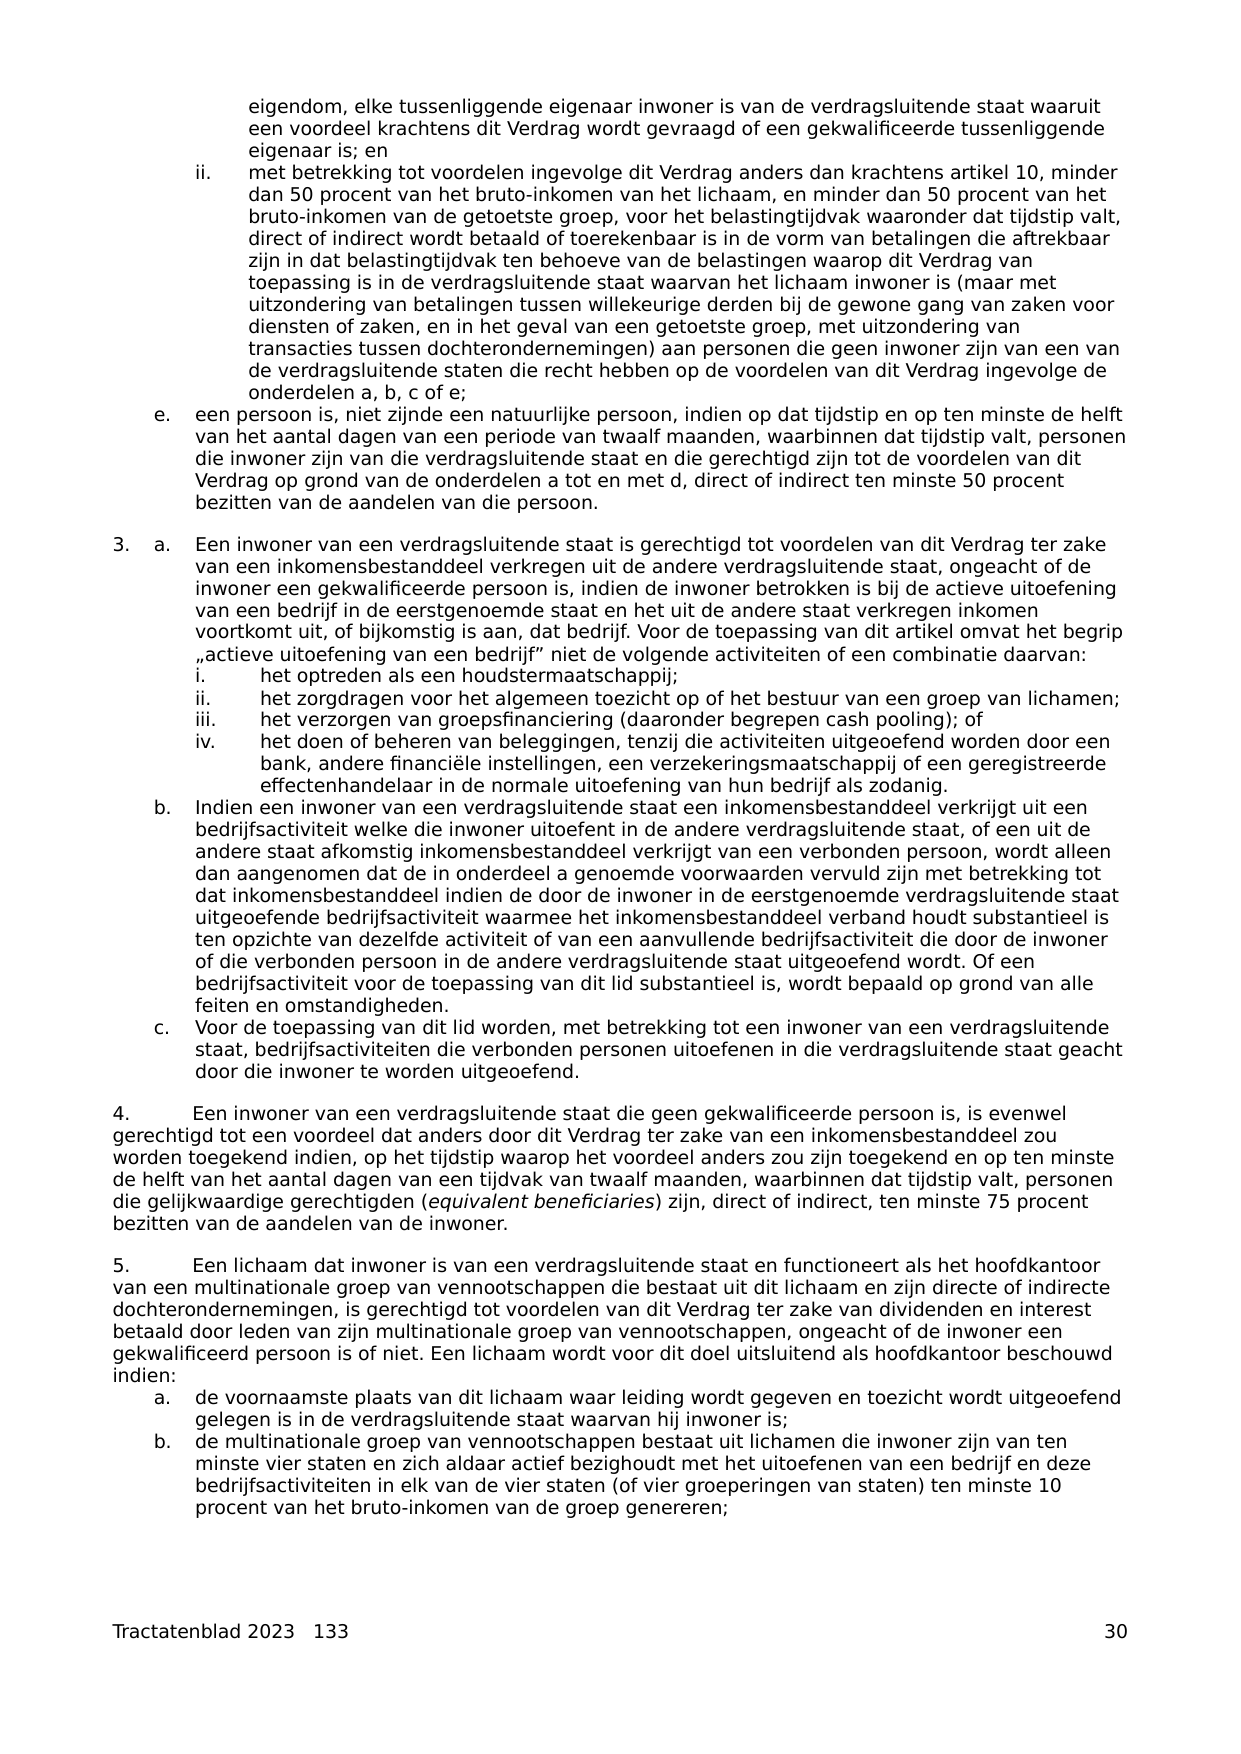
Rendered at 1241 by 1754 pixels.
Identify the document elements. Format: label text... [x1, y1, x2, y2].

text i. het optreden als een houdstermaatschappij; [195, 665, 1128, 687]
text eigendom, elke tussenliggende eigenaar inwoner is van de verdragsluitende staat waaruit een voordeel krachtens dit Verdrag wordt gevraagd of een gekwalificeerde tussenliggende eigenaar is; en [195, 96, 1128, 162]
text ii. met betrekking tot voordelen ingevolge dit Verdrag anders dan krachtens artikel 10, minder dan 50 procent van het bruto-inkomen van het lichaam, en minder dan 50 procent van het bruto-inkomen van de getoetste groep, voor het belastingtijdvak waaronder dat tijdstip valt, direct of indirect wordt betaald of toerekenbaar is in de vorm van betalingen die aftrekbaar zijn in dat belastingtijdvak ten behoeve van de belastingen waarop dit Verdrag van toepassing is in de verdragsluitende staat waarvan het lichaam inwoner is (maar met uitzondering van betalingen tussen willekeurige derden bij de gewone gang van zaken voor diensten of zaken, en in het geval van een getoetste groep, met uitzondering van transacties tussen dochterondernemingen) aan personen die geen inwoner zijn van een van de verdragsluitende staten die recht hebben op de voordelen van dit Verdrag ingevolge de onderdelen a, b, c of e; [195, 162, 1128, 404]
text b. de multinationale groep van vennootschappen bestaat uit lichamen die inwoner zijn van ten minste vier staten en zich aldaar actief bezighoudt met het uitoefenen van een bedrijf en deze bedrijfsactiviteiten in elk van de vier staten (of vier groeperingen van staten) ten minste 10 procent van het bruto-inkomen van de groep genereren; [153, 1431, 1128, 1519]
text iv. het doen of beheren van beleggingen, tenzij die activiteiten uitgeoefend worden door een bank, andere financiële instellingen, een verzekeringsmaatschappij of een geregistreerde effectenhandelaar in de normale uitoefening van hun bedrijf als zodanig. [195, 731, 1128, 797]
text c. Voor de toepassing van dit lid worden, met betrekking tot een inwoner van een verdragsluitende staat, bedrijfsactiviteiten die verbonden personen uitoefenen in die verdragsluitende staat geacht door die inwoner te worden uitgeoefend. [153, 1017, 1128, 1083]
text a. de voornaamste plaats van dit lichaam waar leiding wordt gegeven en toezicht wordt uitgeoefend gelegen is in de verdragsluitende staat waarvan hij inwoner is; [153, 1387, 1128, 1431]
text b. Indien een inwoner van een verdragsluitende staat een inkomensbestanddeel verkrijgt uit een bedrijfsactiviteit welke die inwoner uitoefent in de andere verdragsluitende staat, of een uit de andere staat afkomstig inkomensbestanddeel verkrijgt van een verbonden persoon, wordt alleen dan aangenomen dat de in onderdeel a genoemde voorwaarden vervuld zijn met betrekking tot dat inkomensbestanddeel indien de door de inwoner in de eerstgenoemde verdragsluitende staat uitgeoefende bedrijfsactiviteit waarmee het inkomensbestanddeel verband houdt substantieel is ten opzichte van dezelfde activiteit of van een aanvullende bedrijfsactiviteit die door de inwoner of die verbonden persoon in de andere verdragsluitende staat uitgeoefend wordt. Of een bedrijfsactiviteit voor de toepassing van dit lid substantieel is, wordt bepaald op grond van alle feiten en omstandigheden. [153, 797, 1128, 1017]
text 4. Een inwoner van een verdragsluitende staat die geen gekwalificeerde persoon is, is evenwel gerechtigd tot een voordeel dat anders door dit Verdrag ter zake van een inkomensbestanddeel zou worden toegekend indien, op het tijdstip waarop het voordeel anders zou zijn toegekend en op ten minste de helft van het aantal dagen van een tijdvak van twaalf maanden, waarbinnen dat tijdstip valt, personen die gelijkwaardige gerechtigden (equivalent beneficiaries) zijn, direct of indirect, ten minste 75 procent bezitten van de aandelen van de inwoner. [112, 1103, 1128, 1235]
text e. een persoon is, niet zijnde een natuurlijke persoon, indien op dat tijdstip en op ten minste de helft van het aantal dagen van een periode van twaalf maanden, waarbinnen dat tijdstip valt, personen die inwoner zijn van die verdragsluitende staat en die gerechtigd zijn tot de voordelen van dit Verdrag op grond van de onderdelen a tot en met d, direct of indirect ten minste 50 procent bezitten van de aandelen van die persoon. [153, 404, 1128, 513]
text 5. Een lichaam dat inwoner is van een verdragsluitende staat en functioneert als het hoofdkantoor van een multinationale groep van vennootschappen die bestaat uit dit lichaam en zijn directe of indirecte dochterondernemingen, is gerechtigd tot voordelen van dit Verdrag ter zake van dividenden en interest betaald door leden van zijn multinationale groep van vennootschappen, ongeacht of de inwoner een gekwalificeerd persoon is of niet. Een lichaam wordt voor dit doel uitsluitend als hoofdkantoor beschouwd indien: [112, 1255, 1128, 1387]
text ii. het zorgdragen voor het algemeen toezicht op of het bestuur van een groep van lichamen; [195, 687, 1128, 709]
text 3. a. Een inwoner van een verdragsluitende staat is gerechtigd tot voordelen van dit Verdrag ter zake van een inkomensbestanddeel verkregen uit de andere verdragsluitende staat, ongeacht of de inwoner een gekwalificeerde persoon is, indien de inwoner betrokken is bij de actieve uitoefening van een bedrijf in de eerstgenoemde staat en het uit de andere staat verkregen inkomen voortkomt uit, of bijkomstig is aan, dat bedrijf. Voor de toepassing van dit artikel omvat het begrip „actieve uitoefening van een bedrijf” niet de volgende activiteiten of een combinatie daarvan: [112, 533, 1128, 665]
text iii. het verzorgen van groepsfinanciering (daaronder begrepen cash pooling); of [195, 709, 1128, 731]
